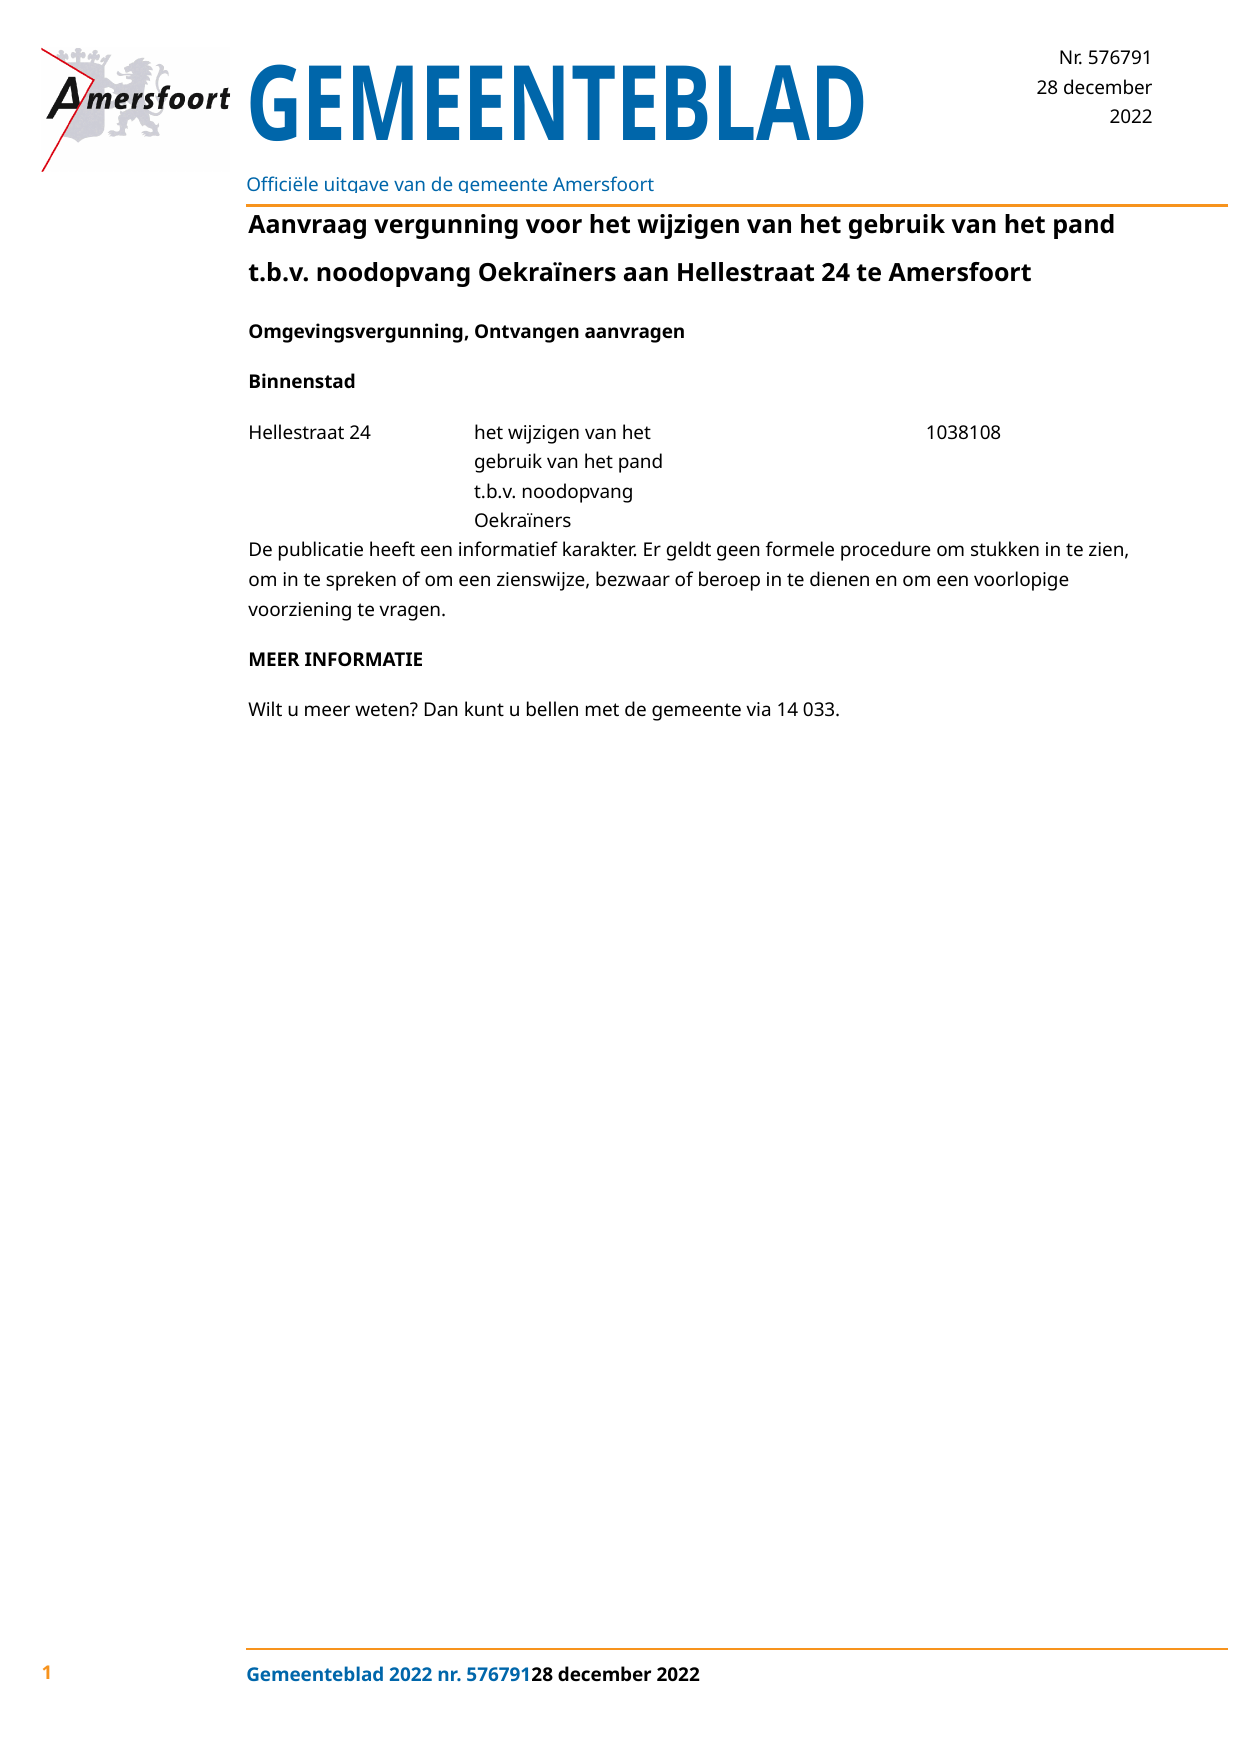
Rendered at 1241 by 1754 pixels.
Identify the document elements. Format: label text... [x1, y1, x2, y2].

text Omgevingsvergunning, Ontvangen aanvragen [248, 318, 1152, 344]
text De publicatie heeft een informatief karakter. Er geldt geen formele procedure om stukken in te zien, om in te spreken of om een zienswijze, bezwaar of beroep in te dienen en om een voorlopige voorziening te vragen. [248, 537, 1152, 621]
text Binnenstad [248, 368, 1152, 394]
text Wilt u meer weten? Dan kunt u bellen met de gemeente via 14 033. [248, 697, 1152, 722]
text MEER INFORMATIE [248, 646, 1152, 672]
table_header 1038108 [926, 419, 1152, 533]
picture [41, 47, 231, 172]
table_header het wijzigen van het gebruik van het pand t.b.v. noodopvang Oekraïners [474, 419, 700, 533]
text Aanvraag vergunning voor het wijzigen van het gebruik van het pand t.b.v. noodopvang Oekraïners aan Hellestraat 24 te Amersfoort [248, 207, 1152, 288]
table_header [700, 419, 926, 533]
table_header Hellestraat 24 [248, 419, 474, 533]
